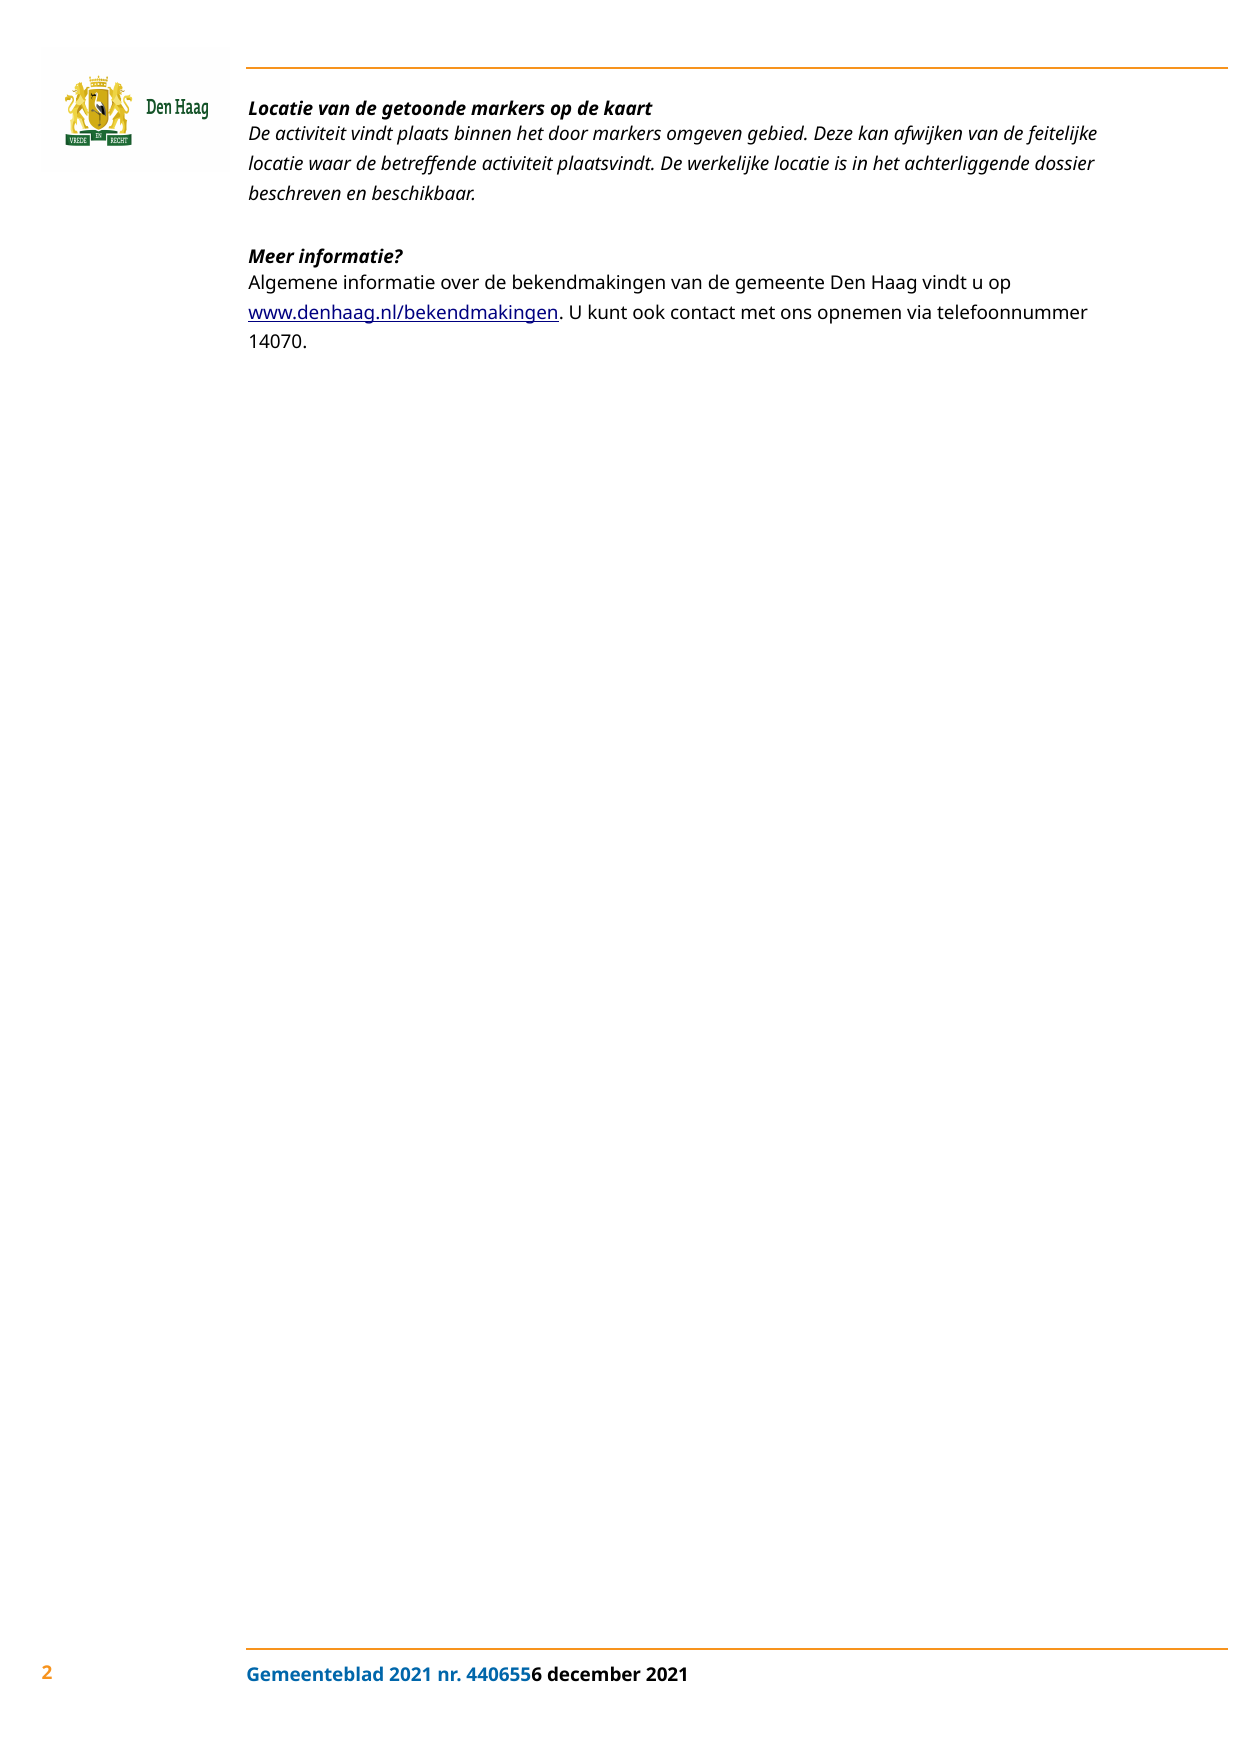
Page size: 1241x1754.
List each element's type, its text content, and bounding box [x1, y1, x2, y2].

text Locatie van de getoonde markers op de kaart [248, 95, 1152, 121]
text Meer informatie? [248, 244, 1152, 269]
text De activiteit vindt plaats binnen het door markers omgeven gebied. Deze kan afwijken van de feitelijke locatie waar de betreffende activiteit plaatsvindt. De werkelijke locatie is in het achterliggende dossier beschreven en beschikbaar. [248, 121, 1152, 205]
picture [41, 47, 231, 172]
text Algemene informatie over de bekendmakingen van de gemeente Den Haag vindt u op www.denhaag.nl/bekendmakingen. U kunt ook contact met ons opnemen via telefoonnummer 14070. [248, 269, 1152, 354]
